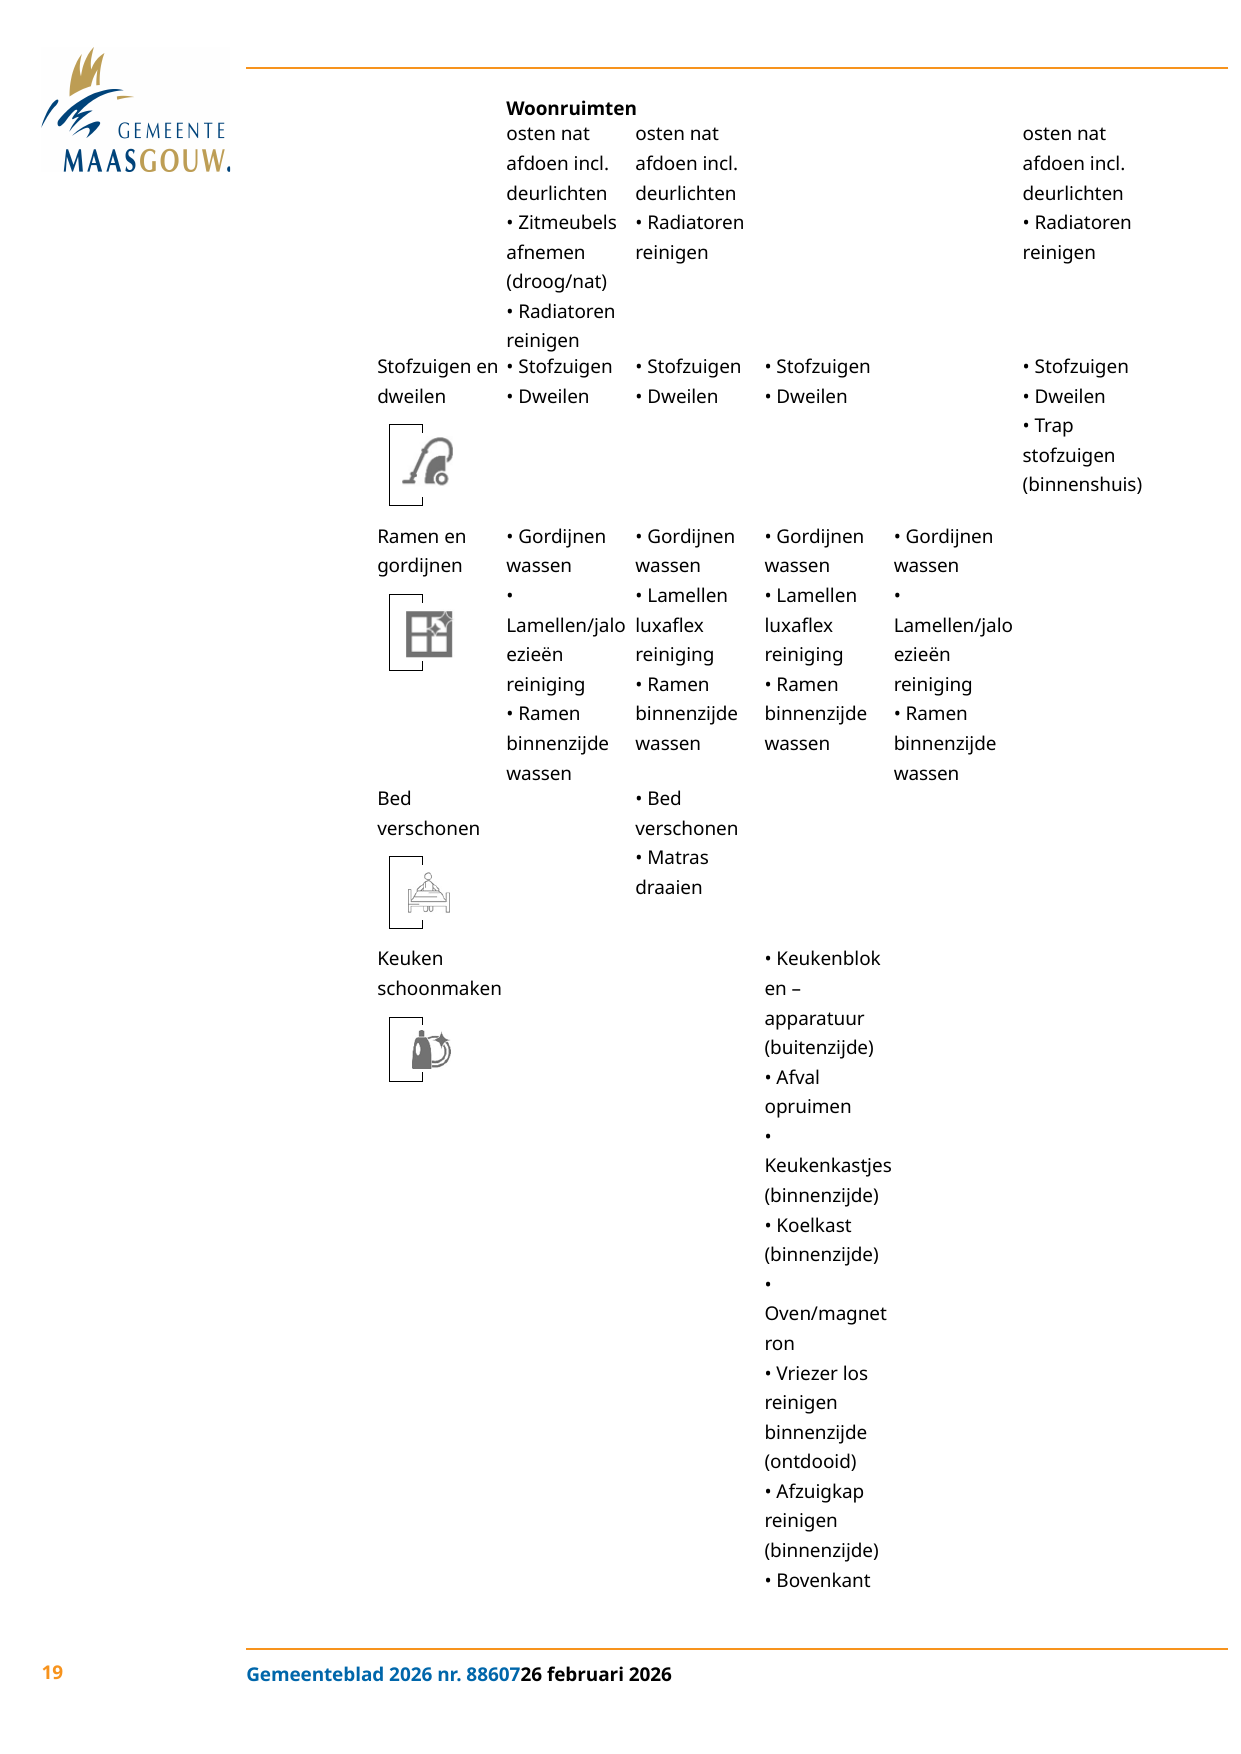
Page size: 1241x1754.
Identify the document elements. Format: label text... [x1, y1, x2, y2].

table_cell [1023, 785, 1152, 946]
table_cell [764, 785, 893, 946]
table_cell [1023, 946, 1152, 1593]
table_cell Bed verschonen [377, 785, 506, 946]
table_header [248, 95, 506, 121]
table_cell • Gordijnen wassen • Lamellen luxaflex reiniging • Ramen binnenzijde wassen [764, 523, 893, 785]
table_cell • Stofzuigen • Dweilen [635, 353, 764, 523]
table_cell [894, 353, 1022, 523]
table_cell Stofzuigen en dweilen [377, 353, 506, 523]
table_cell • Gordijnen wassen • Lamellen/jaloezieën reiniging • Ramen binnenzijde wassen [894, 523, 1022, 785]
table_cell [506, 785, 635, 946]
table_cell [248, 121, 377, 1593]
picture [41, 47, 231, 172]
table_cell [635, 946, 764, 1593]
table_cell [377, 121, 506, 353]
table_cell [506, 946, 635, 1593]
table_header Woonruimten [506, 95, 1152, 121]
table_cell osten nat afdoen incl. deurlichten • Radiatoren reinigen [1023, 121, 1152, 353]
table_cell • Stofzuigen • Dweilen • Trap stofzuigen (binnenshuis) [1023, 353, 1152, 523]
table_cell Keuken schoonmaken [377, 946, 506, 1593]
table_cell [764, 121, 893, 353]
table_cell • Keukenblok en –apparatuur (buitenzijde) • Afval opruimen • Keukenkastjes (binnenzijde) • Koelkast (binnenzijde) • Oven/magnetron • Vriezer los reinigen binnenzijde (ontdooid) • Afzuigkap reinigen (binnenzijde) • Bovenkant [764, 946, 893, 1593]
table_cell osten nat afdoen incl. deurlichten • Radiatoren reinigen [635, 121, 764, 353]
picture [397, 603, 457, 661]
table_cell [894, 121, 1022, 353]
table_cell • Stofzuigen • Dweilen [764, 353, 893, 523]
table_cell [894, 946, 1022, 1593]
table_cell • Bed verschonen • Matras draaien [635, 785, 764, 946]
picture [397, 433, 457, 497]
table_cell • Gordijnen wassen • Lamellen/jaloezieën reiniging • Ramen binnenzijde wassen [506, 523, 635, 785]
table_cell • Stofzuigen • Dweilen [506, 353, 635, 523]
picture [397, 865, 457, 920]
table_cell Ramen en gordijnen [377, 523, 506, 785]
table_cell osten nat afdoen incl. deurlichten • Zitmeubels afnemen (droog/nat) • Radiatoren reinigen [506, 121, 635, 353]
table_cell • Gordijnen wassen • Lamellen luxaflex reiniging • Ramen binnenzijde wassen [635, 523, 764, 785]
picture [397, 1025, 457, 1072]
table_cell [1023, 523, 1152, 785]
table_cell [894, 785, 1022, 946]
